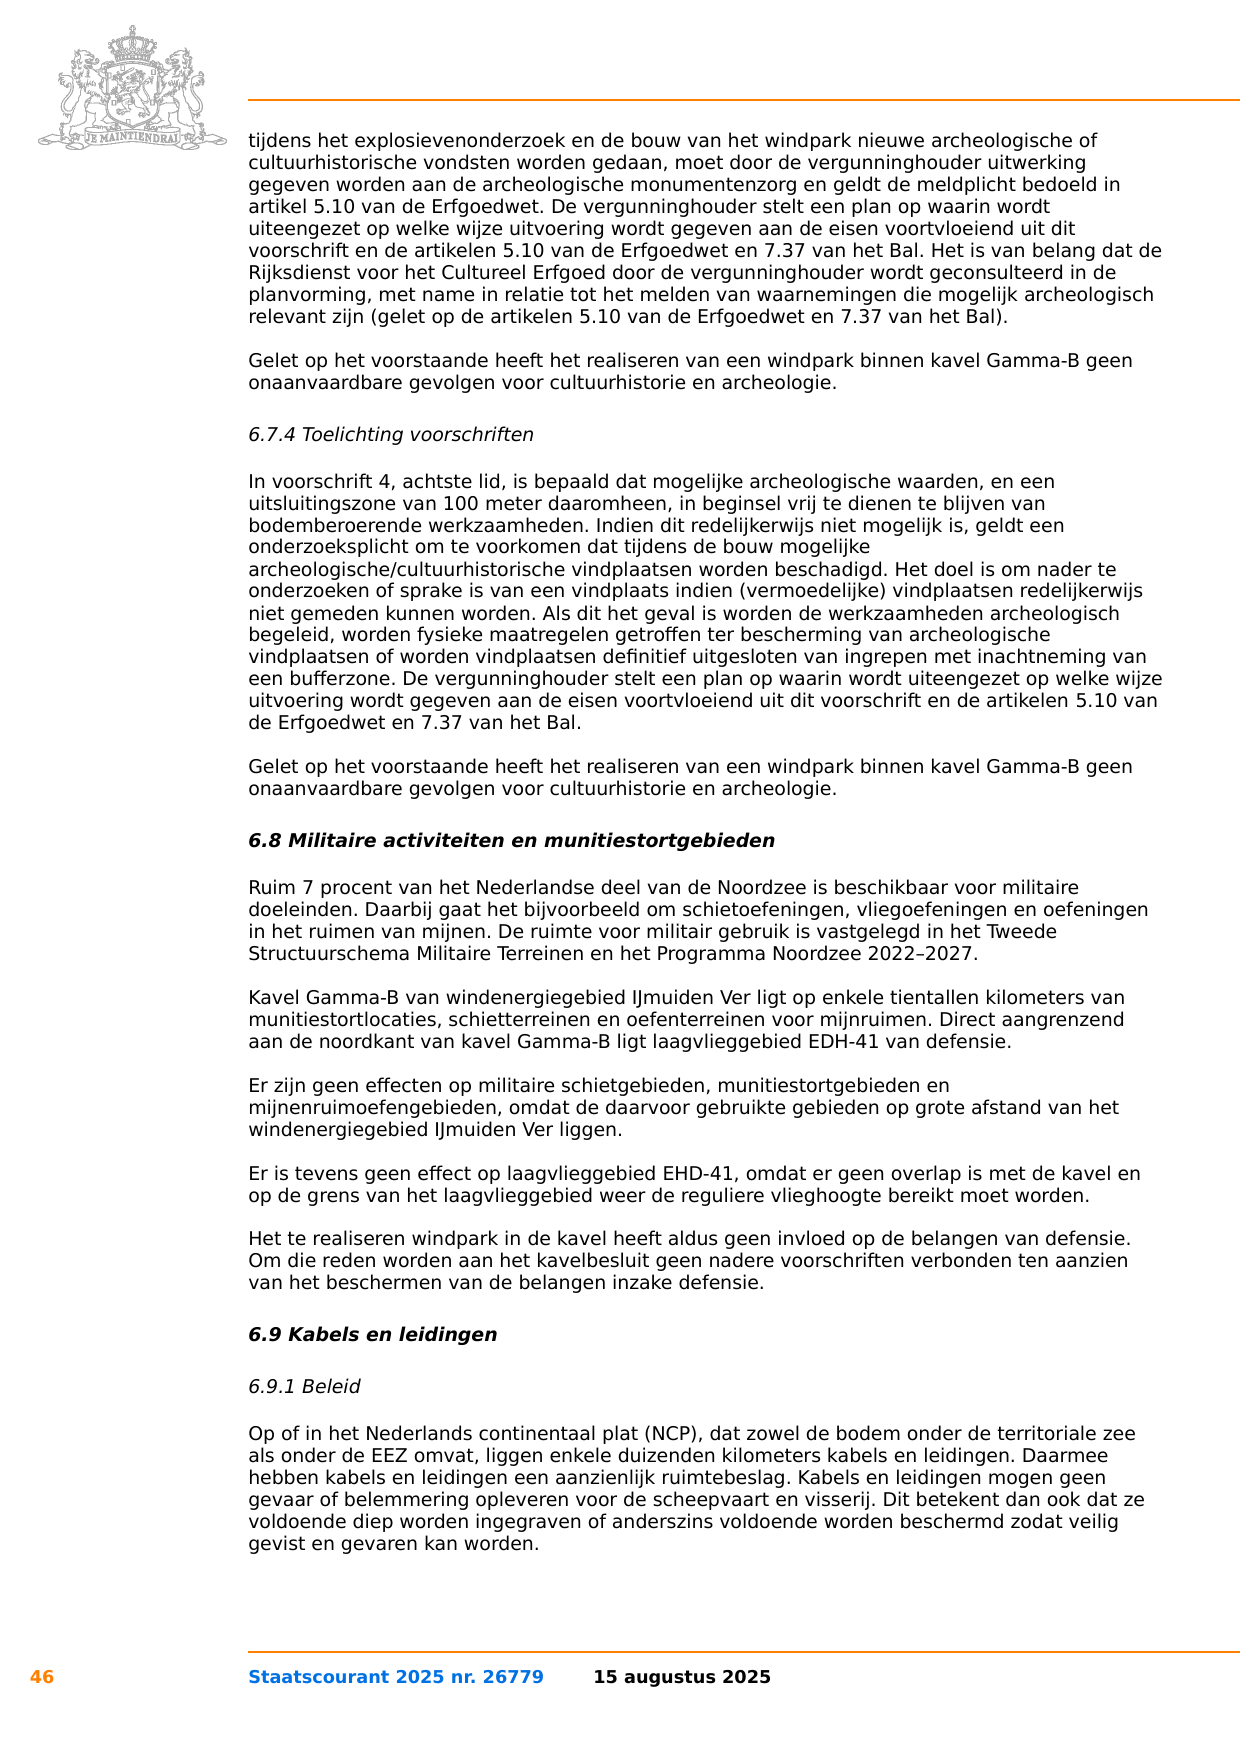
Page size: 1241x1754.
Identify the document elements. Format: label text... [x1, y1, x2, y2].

subtitle 6.8 Militaire activiteiten en munitiestortgebieden [248, 830, 1163, 852]
text In voorschrift 4, achtste lid, is bepaald dat mogelijke archeologische waarden, en een uitsluitingszone van 100 meter daaromheen, in beginsel vrij te dienen te blijven van bodemberoerende werkzaamheden. Indien dit redelijkerwijs niet mogelijk is, geldt een onderzoeksplicht om te voorkomen dat tijdens de bouw mogelijke archeologische/cultuurhistorische vindplaatsen worden beschadigd. Het doel is om nader te onderzoeken of sprake is van een vindplaats indien (vermoedelijke) vindplaatsen redelijkerwijs niet gemeden kunnen worden. Als dit het geval is worden de werkzaamheden archeologisch begeleid, worden fysieke maatregelen getroffen ter bescherming van archeologische vindplaatsen of worden vindplaatsen definitief uitgesloten van ingrepen met inachtneming van een bufferzone. De vergunninghouder stelt een plan op waarin wordt uiteengezet op welke wijze uitvoering wordt gegeven aan de eisen voortvloeiend uit dit voorschrift en de artikelen 5.10 van de Erfgoedwet en 7.37 van het Bal. [248, 471, 1163, 734]
text tijdens het explosievenonderzoek en de bouw van het windpark nieuwe archeologische of cultuurhistorische vondsten worden gedaan, moet door de vergunninghouder uitwerking gegeven worden aan de archeologische monumentenzorg en geldt de meldplicht bedoeld in artikel 5.10 van de Erfgoedwet. De vergunninghouder stelt een plan op waarin wordt uiteengezet op welke wijze uitvoering wordt gegeven aan de eisen voortvloeiend uit dit voorschrift en de artikelen 5.10 van de Erfgoedwet en 7.37 van het Bal. Het is van belang dat de Rijksdienst voor het Cultureel Erfgoed door de vergunninghouder wordt geconsulteerd in de planvorming, met name in relatie tot het melden van waarnemingen die mogelijk archeologisch relevant zijn (gelet op de artikelen 5.10 van de Erfgoedwet en 7.37 van het Bal). [248, 130, 1163, 328]
text Er zijn geen effecten op militaire schietgebieden, munitiestortgebieden en mijnenruimoefengebieden, omdat de daarvoor gebruikte gebieden op grote afstand van het windenergiegebied IJmuiden Ver liggen. [248, 1075, 1163, 1141]
text Gelet op het voorstaande heeft het realiseren van een windpark binnen kavel Gamma-B geen onaanvaardbare gevolgen voor cultuurhistorie en archeologie. [248, 349, 1163, 393]
text Er is tevens geen effect op laagvlieggebied EHD-41, omdat er geen overlap is met de kavel en op de grens van het laagvlieggebied weer de reguliere vlieghoogte bereikt moet worden. [248, 1162, 1163, 1206]
text Op of in het Nederlands continentaal plat (NCP), dat zowel de bodem onder de territoriale zee als onder de EEZ omvat, liggen enkele duizenden kilometers kabels en leidingen. Daarmee hebben kabels en leidingen een aanzienlijk ruimtebeslag. Kabels en leidingen mogen geen gevaar of belemmering opleveren voor de scheepvaart en visserij. Dit betekent dan ook dat ze voldoende diep worden ingegraven of anderszins voldoende worden beschermd zodat veilig gevist en gevaren kan worden. [248, 1423, 1163, 1555]
text Ruim 7 procent van het Nederlandse deel van de Noordzee is beschikbaar voor militaire doeleinden. Daarbij gaat het bijvoorbeeld om schietoefeningen, vliegoefeningen en oefeningen in het ruimen van mijnen. De ruimte voor militair gebruik is vastgelegd in het Tweede Structuurschema Militaire Terreinen en het Programma Noordzee 2022–2027. [248, 877, 1163, 965]
text Gelet op het voorstaande heeft het realiseren van een windpark binnen kavel Gamma-B geen onaanvaardbare gevolgen voor cultuurhistorie en archeologie. [248, 756, 1163, 800]
picture [38, 25, 227, 150]
subtitle 6.7.4 Toelichting voorschriften [248, 423, 1163, 446]
text Het te realiseren windpark in de kavel heeft aldus geen invloed op de belangen van defensie. Om die reden worden aan het kavelbesluit geen nadere voorschriften verbonden ten aanzien van het beschermen van de belangen inzake defensie. [248, 1228, 1163, 1294]
subtitle 6.9.1 Beleid [248, 1376, 1163, 1398]
text Kavel Gamma-B van windenergiegebied IJmuiden Ver ligt op enkele tientallen kilometers van munitiestortlocaties, schietterreinen en oefenterreinen voor mijnruimen. Direct aangrenzend aan de noordkant van kavel Gamma-B ligt laagvlieggebied EDH-41 van defensie. [248, 987, 1163, 1053]
subtitle 6.9 Kabels en leidingen [248, 1324, 1163, 1346]
